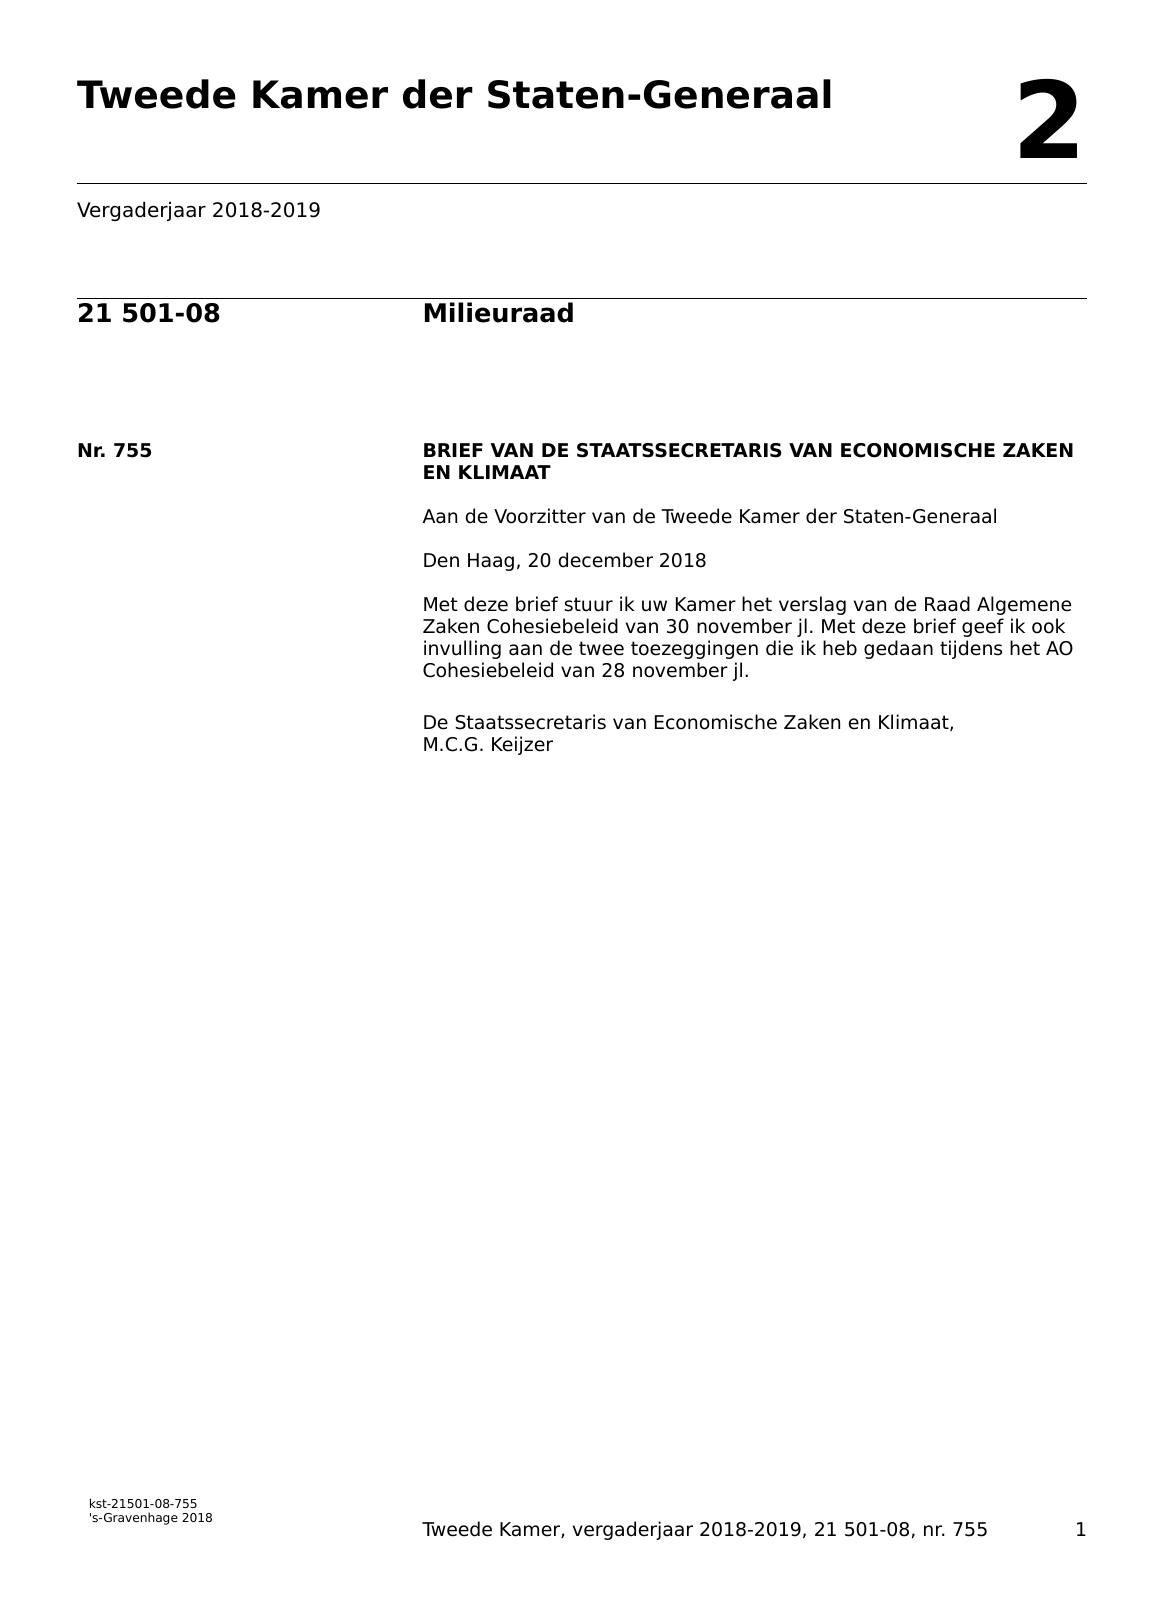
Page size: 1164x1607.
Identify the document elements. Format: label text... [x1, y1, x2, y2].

text 's-Gravenhage 2018 [88, 1511, 323, 1525]
table_header 2 [886, 59, 1087, 183]
text kst-21501-08-755 [88, 1497, 323, 1511]
text Met deze brief stuur ik uw Kamer het verslag van de Raad Algemene Zaken Cohesiebeleid van 30 november jl. Met deze brief geef ik ook invulling aan de twee toezeggingen die ik heb gedaan tijdens het AO Cohesiebeleid van 28 november jl. [422, 594, 1087, 682]
subtitle Nr. 755 BRIEF VAN DE STAATSSECRETARIS VAN ECONOMISCHE ZAKEN EN KLIMAAT [77, 440, 1087, 484]
text Den Haag, 20 december 2018 [422, 550, 1087, 572]
table_cell Vergaderjaar 2018-2019 [77, 184, 1087, 298]
table_header Tweede Kamer der Staten-Generaal [77, 59, 886, 183]
subtitle 21 501-08 Milieuraad [77, 299, 1087, 329]
text De Staatssecretaris van Economische Zaken en Klimaat, M.C.G. Keijzer [422, 712, 1087, 756]
text Aan de Voorzitter van de Tweede Kamer der Staten-Generaal [422, 506, 1087, 528]
